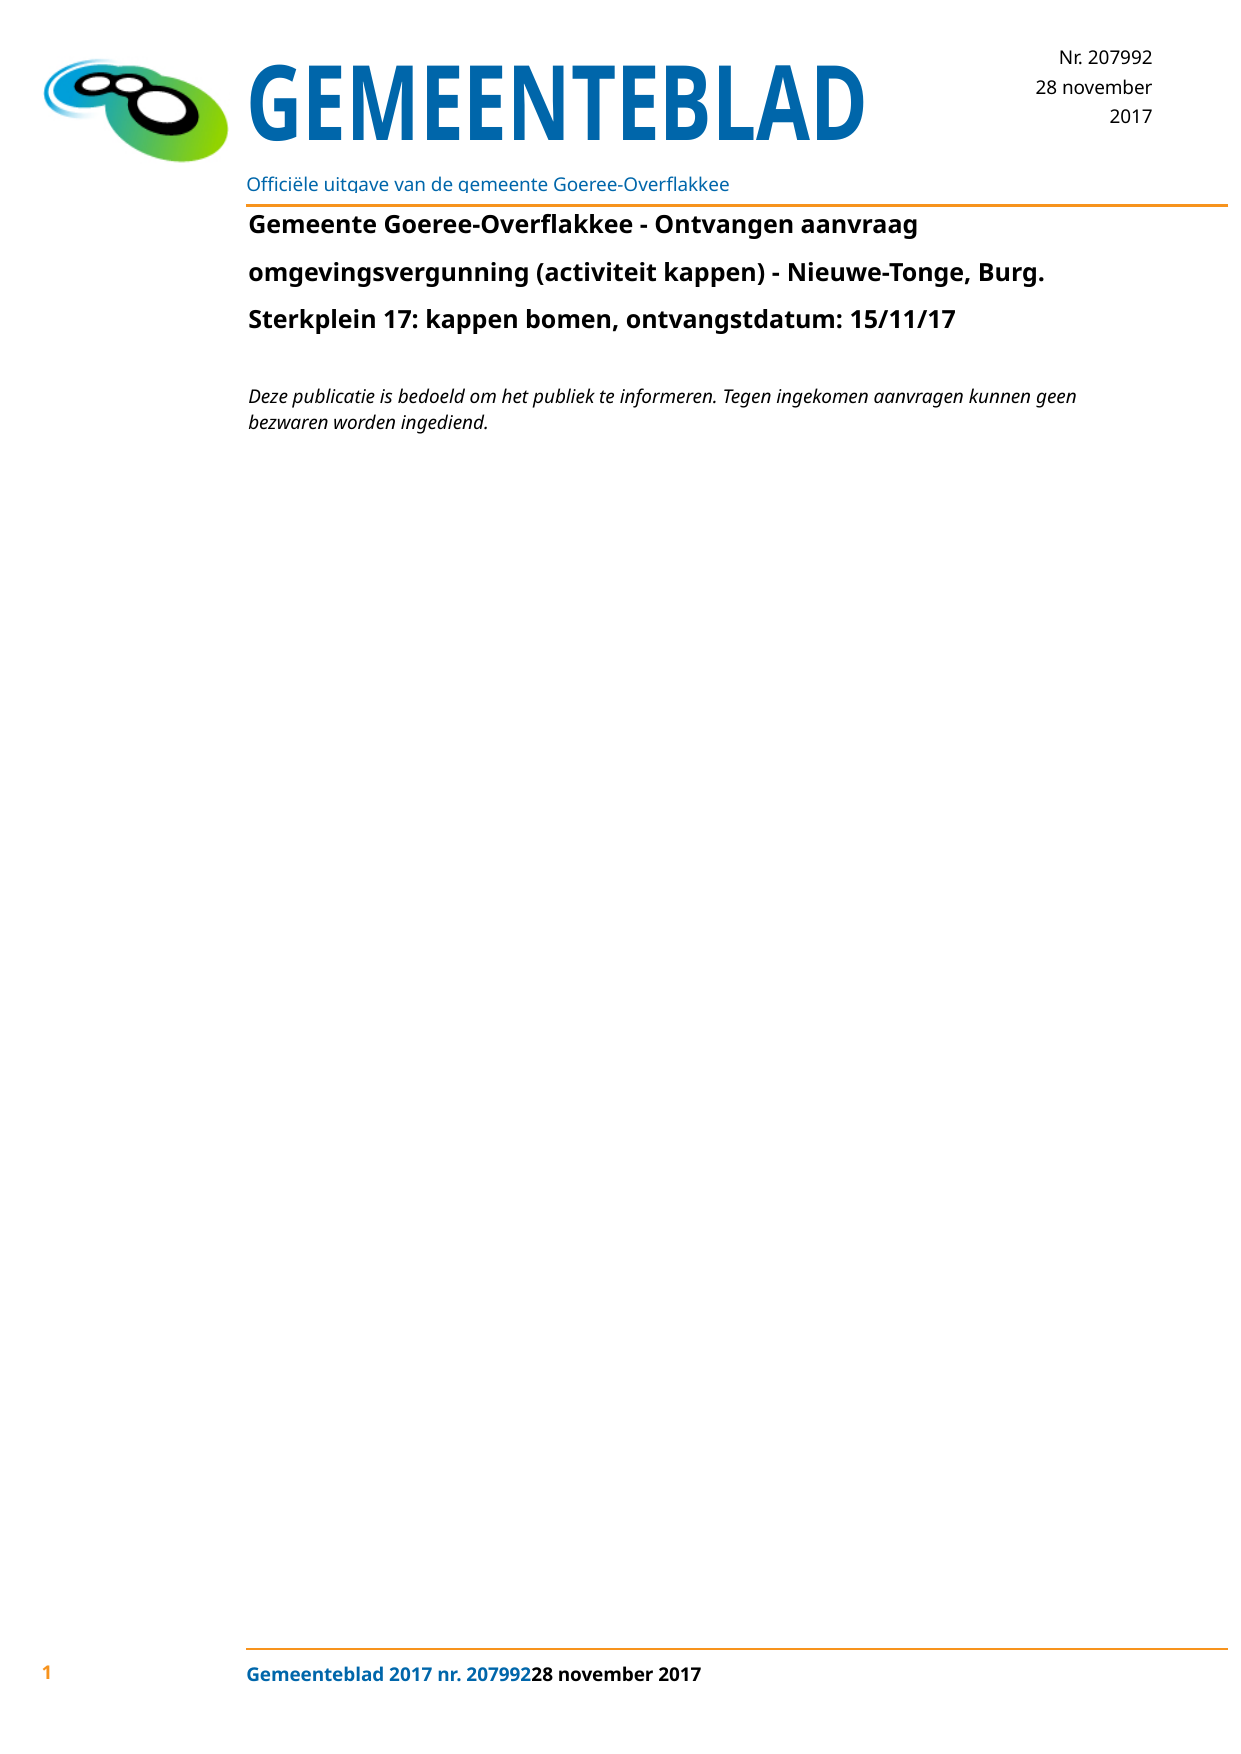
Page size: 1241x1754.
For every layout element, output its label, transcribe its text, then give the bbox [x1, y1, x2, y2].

picture [41, 47, 231, 172]
text Deze publicatie is bedoeld om het publiek te informeren. Tegen ingekomen aanvragen kunnen geen bezwaren worden ingediend. [248, 384, 1152, 435]
text Gemeente Goeree-Overflakkee - Ontvangen aanvraag omgevingsvergunning (activiteit kappen) - Nieuwe-Tonge, Burg. Sterkplein 17: kappen bomen, ontvangstdatum: 15/11/17 [248, 207, 1152, 336]
